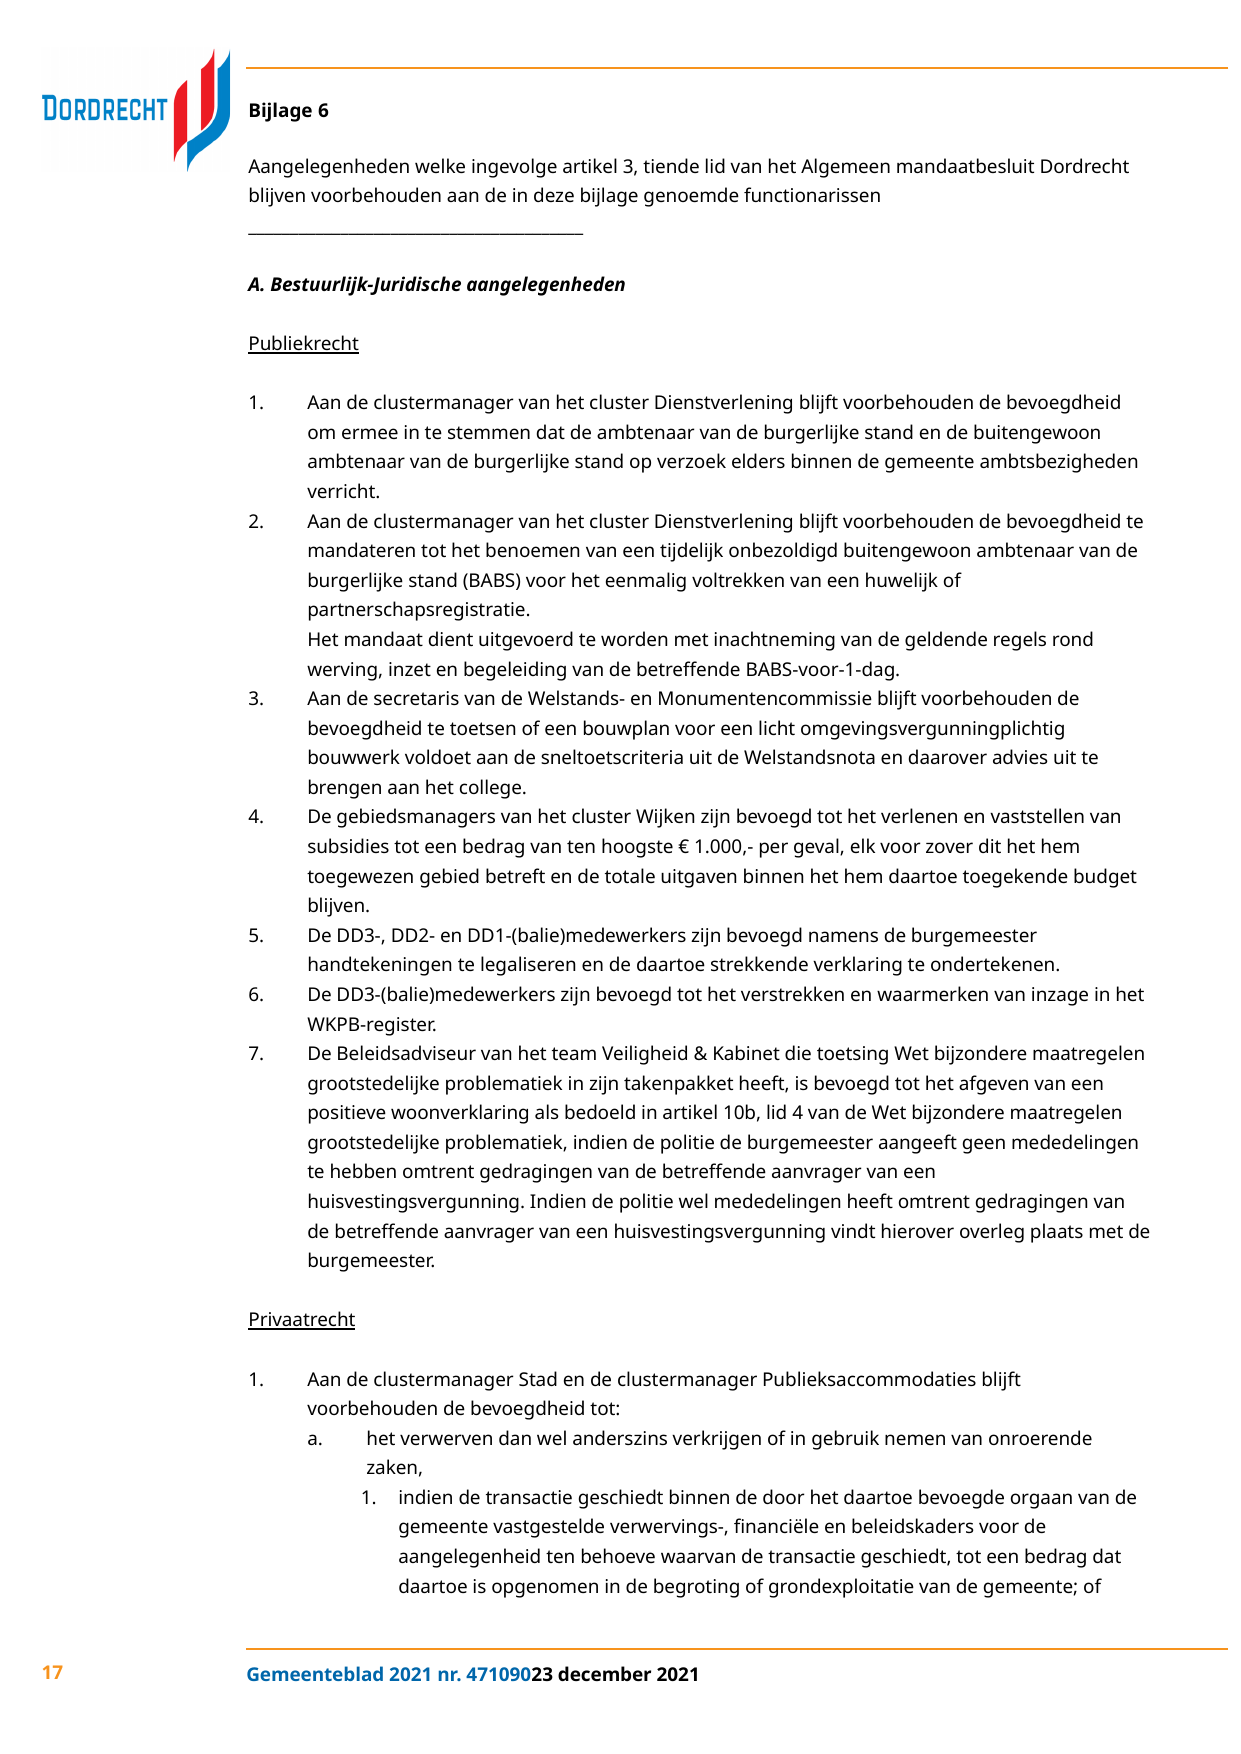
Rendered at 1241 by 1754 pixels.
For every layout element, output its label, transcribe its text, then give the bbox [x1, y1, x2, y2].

list Aan de clustermanager Stad en de clustermanager Publieksaccommodaties blijft voorbehouden de bevoegdheid tot: [248, 1366, 1152, 1421]
text Bijlage 6 [248, 95, 1152, 123]
text ________________________________________ [248, 212, 1152, 238]
text Aangelegenheden welke ingevolge artikel 3, tiende lid van het Algemeen mandaatbesluit Dordrecht blijven voorbehouden aan de in deze bijlage genoemde functionarissen [248, 153, 1152, 208]
text Privaatrecht [248, 1307, 1152, 1332]
list Aan de clustermanager van het cluster Dienstverlening blijft voorbehouden de bevoegdheid te mandateren tot het benoemen van een tijdelijk onbezoldigd buitengewoon ambtenaar van de burgerlijke stand (BABS) voor het eenmalig voltrekken van een huwelijk of partnerschapsregistratie. [248, 508, 1152, 622]
list Het mandaat dient uitgevoerd te worden met inachtneming van de geldende regels rond werving, inzet en begeleiding van de betreffende BABS-voor-1-dag. [248, 626, 1152, 682]
list De DD3-, DD2- en DD1-(balie)medewerkers zijn bevoegd namens de burgemeester handtekeningen te legaliseren en de daartoe strekkende verklaring te ondertekenen. [248, 922, 1152, 977]
list De DD3-(balie)medewerkers zijn bevoegd tot het verstrekken en waarmerken van inzage in het WKPB-register. [248, 981, 1152, 1037]
text A. Bestuurlijk-Juridische aangelegenheden [248, 271, 1152, 297]
list indien de transactie geschiedt binnen de door het daartoe bevoegde orgaan van de gemeente vastgestelde verwervings-, financiële en beleidskaders voor de aangelegenheid ten behoeve waarvan de transactie geschiedt, tot een bedrag dat daartoe is opgenomen in de begroting of grondexploitatie van de gemeente; of [361, 1484, 1152, 1599]
list Aan de secretaris van de Welstands- en Monumentencommissie blijft voorbehouden de bevoegdheid te toetsen of een bouwplan voor een licht omgevingsvergunningplichtig bouwwerk voldoet aan de sneltoetscriteria uit de Welstandsnota en daarover advies uit te brengen aan het college. [248, 685, 1152, 800]
list De Beleidsadviseur van het team Veiligheid & Kabinet die toetsing Wet bijzondere maatregelen grootstedelijke problematiek in zijn takenpakket heeft, is bevoegd tot het afgeven van een positieve woonverklaring als bedoeld in artikel 10b, lid 4 van de Wet bijzondere maatregelen grootstedelijke problematiek, indien de politie de burgemeester aangeeft geen mededelingen te hebben omtrent gedragingen van de betreffende aanvrager van een huisvestingsvergunning. Indien de politie wel mededelingen heeft omtrent gedragingen van de betreffende aanvrager van een huisvestingsvergunning vindt hierover overleg plaats met de burgemeester. [248, 1040, 1152, 1273]
picture [41, 47, 231, 172]
list het verwerven dan wel anderszins verkrijgen of in gebruik nemen van onroerende zaken, [307, 1425, 1152, 1480]
text Publiekrecht [248, 330, 1152, 356]
list De gebiedsmanagers van het cluster Wijken zijn bevoegd tot het verlenen en vaststellen van subsidies tot een bedrag van ten hoogste € 1.000,- per geval, elk voor zover dit het hem toegewezen gebied betreft en de totale uitgaven binnen het hem daartoe toegekende budget blijven. [248, 804, 1152, 918]
list Aan de clustermanager van het cluster Dienstverlening blijft voorbehouden de bevoegdheid om ermee in te stemmen dat de ambtenaar van de burgerlijke stand en de buitengewoon ambtenaar van de burgerlijke stand op verzoek elders binnen de gemeente ambtsbezigheden verricht. [248, 389, 1152, 504]
